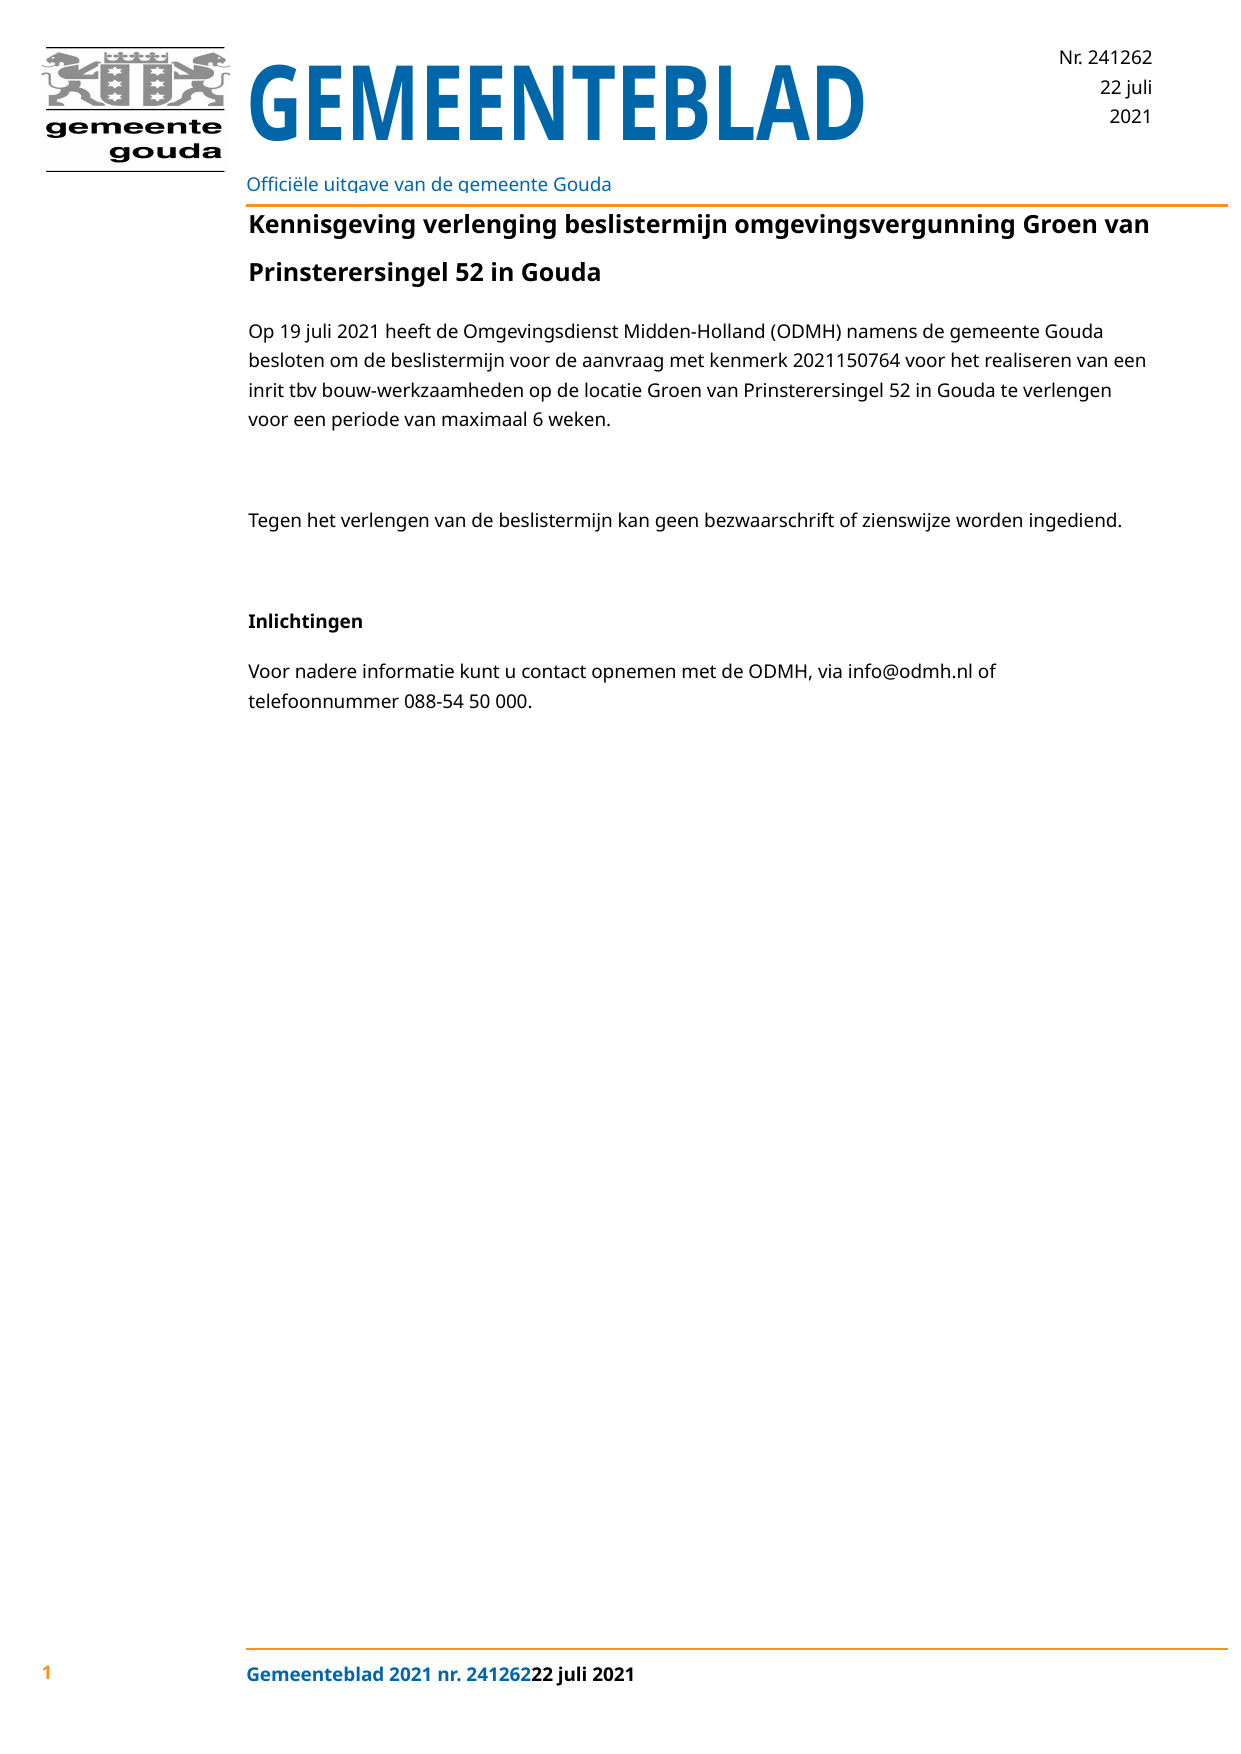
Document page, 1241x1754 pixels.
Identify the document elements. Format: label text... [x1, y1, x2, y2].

text Voor nadere informatie kunt u contact opnemen met de ODMH, via info@odmh.nl of telefoonnummer 088-54 50 000. [248, 659, 1152, 714]
text Inlichtingen [248, 608, 1152, 634]
text Tegen het verlengen van de beslistermijn kan geen bezwaarschrift of zienswijze worden ingediend. [248, 507, 1152, 533]
text Op 19 juli 2021 heeft de Omgevingsdienst Midden-Holland (ODMH) namens de gemeente Gouda besloten om de beslistermijn voor de aanvraag met kenmerk 2021150764 voor het realiseren van een inrit tbv bouw-werkzaamheden op de locatie Groen van Prinsterersingel 52 in Gouda te verlengen voor een periode van maximaal 6 weken. [248, 318, 1152, 432]
picture [41, 47, 231, 172]
text Kennisgeving verlenging beslistermijn omgevingsvergunning Groen van Prinsterersingel 52 in Gouda [248, 207, 1152, 288]
